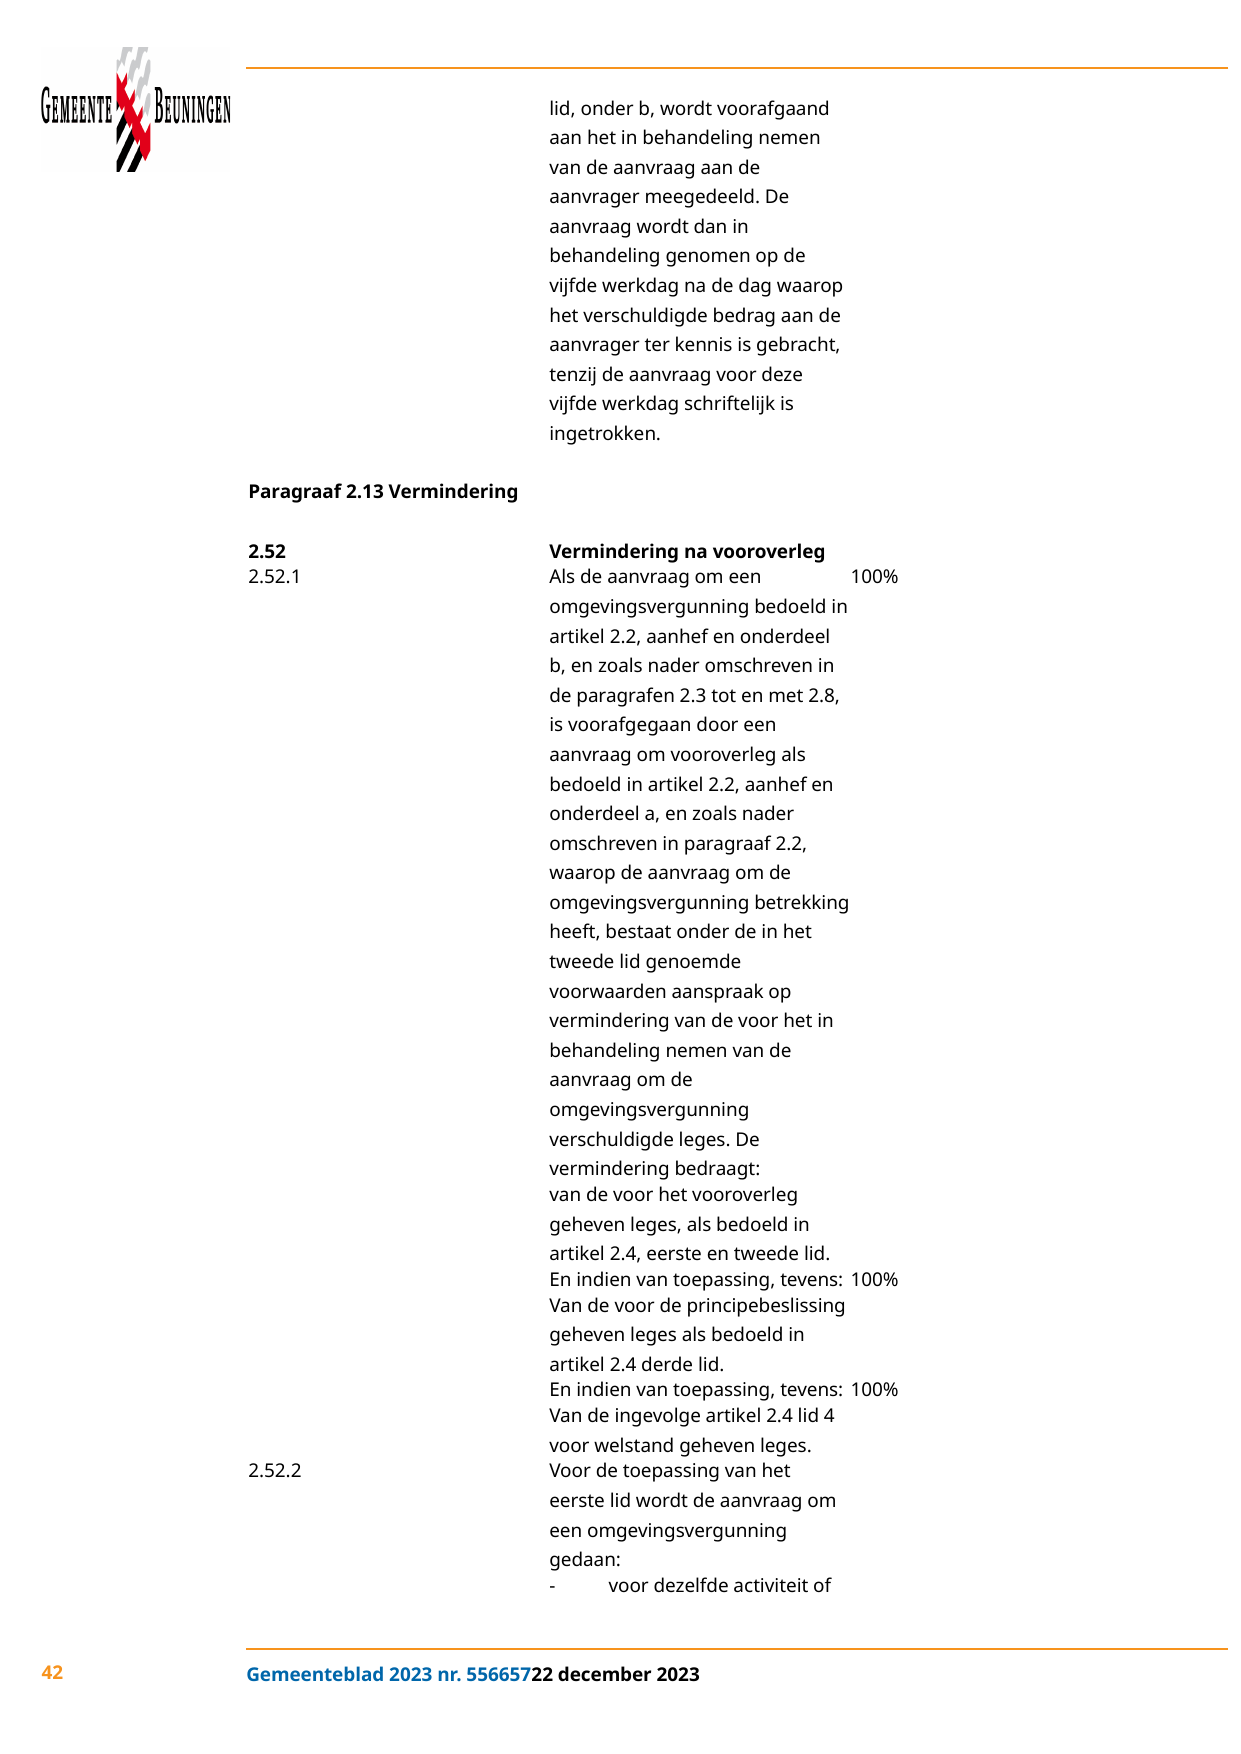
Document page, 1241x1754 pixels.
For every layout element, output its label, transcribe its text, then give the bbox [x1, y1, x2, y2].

table_cell En indien van toepassing, tevens: [549, 1266, 850, 1292]
table_cell [850, 1181, 1152, 1266]
table_cell 100% [850, 564, 1152, 1181]
table_cell [850, 1403, 1152, 1458]
table_cell 100% [850, 1266, 1152, 1292]
text Paragraaf 2.13 Vermindering [248, 479, 1152, 504]
table_cell Van de voor de principebeslissing geheven leges als bedoeld in artikel 2.4 derde lid. [549, 1292, 850, 1377]
table_cell [248, 1266, 549, 1292]
table_cell Van de ingevolge artikel 2.4 lid 4 voor welstand geheven leges. [549, 1403, 850, 1458]
table_cell 2.52.2 [248, 1458, 549, 1572]
table_cell 100% [850, 1377, 1152, 1402]
table_cell [248, 1403, 549, 1458]
table_cell Voor de toepassing van het eerste lid wordt de aanvraag om een omgevingsvergunning gedaan: [549, 1458, 850, 1572]
table_cell van de voor het vooroverleg geheven leges, als bedoeld in artikel 2.4, eerste en tweede lid. [549, 1181, 850, 1266]
table_cell voor dezelfde activiteit of [549, 1572, 850, 1598]
table_cell [850, 95, 1152, 446]
table_cell [248, 1292, 549, 1377]
table_cell [248, 1572, 549, 1598]
picture [41, 47, 231, 172]
table_cell [850, 1572, 1152, 1598]
table_cell lid, onder b, wordt voorafgaand aan het in behandeling nemen van de aanvraag aan de aanvrager meegedeeld. De aanvraag wordt dan in behandeling genomen op de vijfde werkdag na de dag waarop het verschuldigde bedrag aan de aanvrager ter kennis is gebracht, tenzij de aanvraag voor deze vijfde werkdag schriftelijk is ingetrokken. [549, 95, 850, 446]
table_cell Als de aanvraag om een omgevingsvergunning bedoeld in artikel 2.2, aanhef en onderdeel b, en zoals nader omschreven in de paragrafen 2.3 tot en met 2.8, is voorafgegaan door een aanvraag om vooroverleg als bedoeld in artikel 2.2, aanhef en onderdeel a, en zoals nader omschreven in paragraaf 2.2, waarop de aanvraag om de omgevingsvergunning betrekking heeft, bestaat onder de in het tweede lid genoemde voorwaarden aanspraak op vermindering van de voor het in behandeling nemen van de aanvraag om de omgevingsvergunning verschuldigde leges. De vermindering bedraagt: [549, 564, 850, 1181]
table_cell [248, 1377, 549, 1402]
table_cell [850, 1458, 1152, 1572]
table_header [850, 538, 1152, 564]
table_cell [850, 1292, 1152, 1377]
table_header Vermindering na vooroverleg [549, 538, 850, 564]
table_header 2.52 [248, 538, 549, 564]
table_cell En indien van toepassing, tevens: [549, 1377, 850, 1402]
table_cell 2.52.1 [248, 564, 549, 1181]
table_cell [248, 1181, 549, 1266]
table_cell [248, 95, 549, 446]
